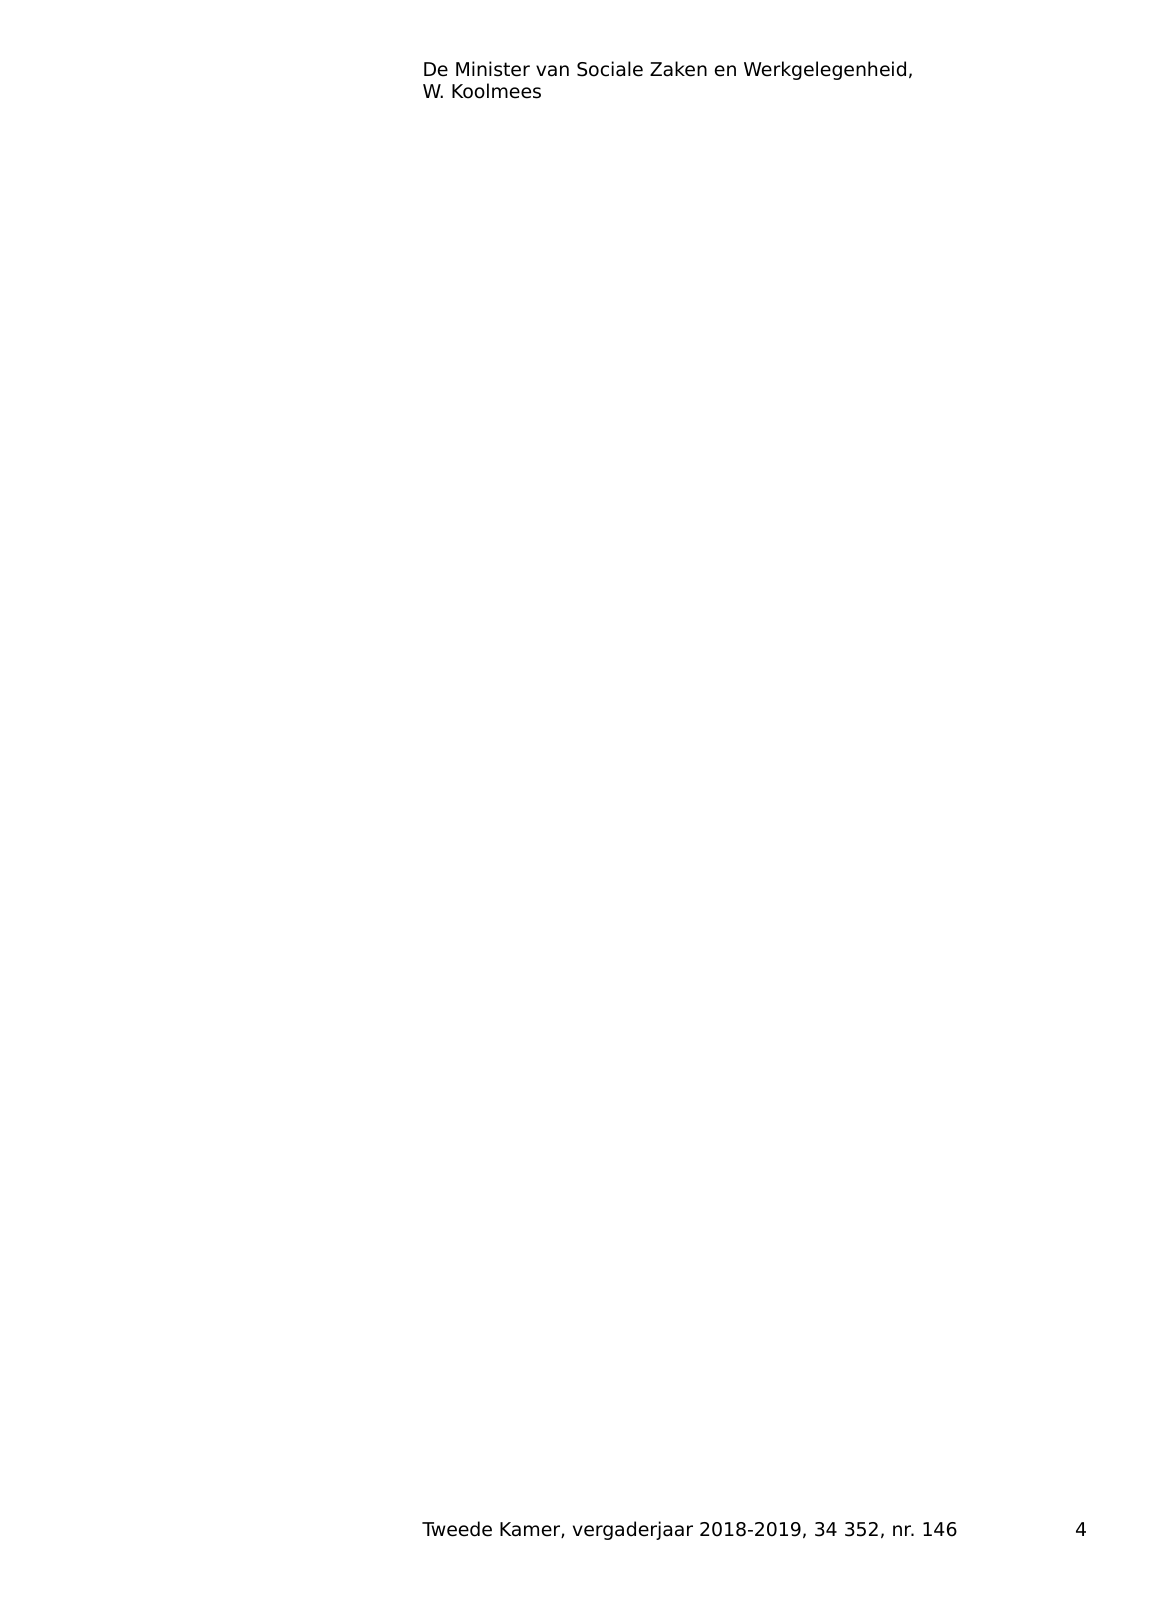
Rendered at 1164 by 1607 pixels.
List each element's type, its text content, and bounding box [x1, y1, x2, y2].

text De Minister van Sociale Zaken en Werkgelegenheid, W. Koolmees [422, 59, 1087, 103]
